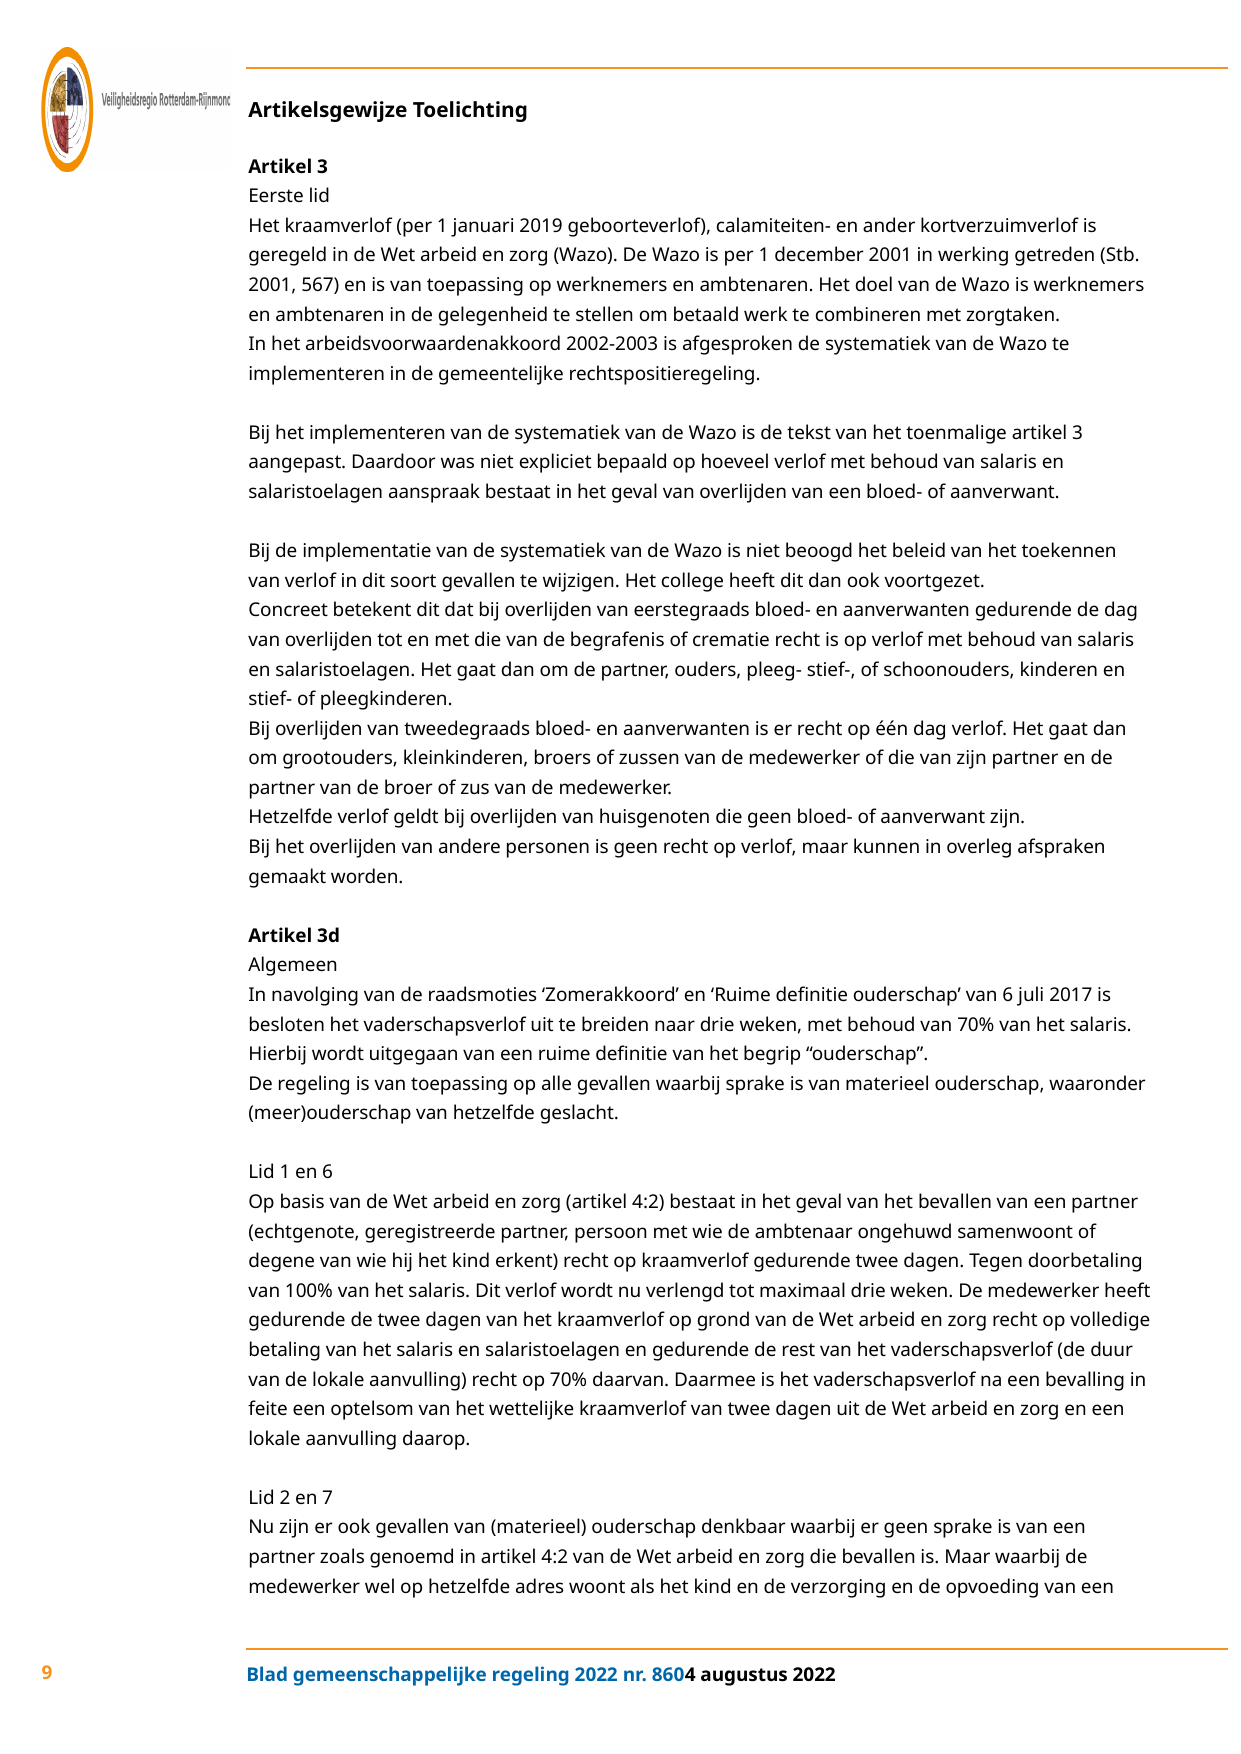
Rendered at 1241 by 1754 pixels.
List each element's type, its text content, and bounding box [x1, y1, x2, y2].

picture [41, 47, 231, 172]
text In het arbeidsvoorwaardenakkoord 2002-2003 is afgesproken de systematiek van de Wazo te implementeren in de gemeentelijke rechtspositieregeling. [248, 330, 1152, 386]
text In navolging van de raadsmoties ‘Zomerakkoord’ en ‘Ruime definitie ouderschap’ van 6 juli 2017 is besloten het vaderschapsverlof uit te breiden naar drie weken, met behoud van 70% van het salaris. [248, 981, 1152, 1037]
text Bij de implementatie van de systematiek van de Wazo is niet beoogd het beleid van het toekennen van verlof in dit soort gevallen te wijzigen. Het college heeft dit dan ook voortgezet. [248, 537, 1152, 593]
text Op basis van de Wet arbeid en zorg (artikel 4:2) bestaat in het geval van het bevallen van een partner (echtgenote, geregistreerde partner, persoon met wie de ambtenaar ongehuwd samenwoont of degene van wie hij het kind erkent) recht op kraamverlof gedurende twee dagen. Tegen doorbetaling van 100% van het salaris. Dit verlof wordt nu verlengd tot maximaal drie weken. De medewerker heeft gedurende de twee dagen van het kraamverlof op grond van de Wet arbeid en zorg recht op volledige betaling van het salaris en salaristoelagen en gedurende de rest van het vaderschapsverlof (de duur van de lokale aanvulling) recht op 70% daarvan. Daarmee is het vaderschapsverlof na een bevalling in feite een optelsom van het wettelijke kraamverlof van twee dagen uit de Wet arbeid en zorg en een lokale aanvulling daarop. [248, 1188, 1152, 1451]
text Nu zijn er ook gevallen van (materieel) ouderschap denkbaar waarbij er geen sprake is van een partner zoals genoemd in artikel 4:2 van de Wet arbeid en zorg die bevallen is. Maar waarbij de medewerker wel op hetzelfde adres woont als het kind en de verzorging en de opvoeding van een [248, 1514, 1152, 1599]
text Artikel 3 [248, 153, 1152, 179]
text Bij overlijden van tweedegraads bloed- en aanverwanten is er recht op één dag verlof. Het gaat dan om grootouders, kleinkinderen, broers of zussen van de medewerker of die van zijn partner en de partner van de broer of zus van de medewerker. [248, 715, 1152, 800]
text Algemeen [248, 952, 1152, 977]
text Hierbij wordt uitgegaan van een ruime definitie van het begrip “ouderschap”. [248, 1040, 1152, 1066]
text Lid 1 en 6 [248, 1159, 1152, 1184]
text De regeling is van toepassing op alle gevallen waarbij sprake is van materieel ouderschap, waaronder (meer)ouderschap van hetzelfde geslacht. [248, 1070, 1152, 1125]
text Artikelsgewijze Toelichting [248, 95, 1152, 123]
text Bij het overlijden van andere personen is geen recht op verlof, maar kunnen in overleg afspraken gemaakt worden. [248, 833, 1152, 889]
text Artikel 3d [248, 922, 1152, 948]
text Concreet betekent dit dat bij overlijden van eerstegraads bloed- en aanverwanten gedurende de dag van overlijden tot en met die van de begrafenis of crematie recht is op verlof met behoud van salaris en salaristoelagen. Het gaat dan om de partner, ouders, pleeg- stief-, of schoonouders, kinderen en stief- of pleegkinderen. [248, 597, 1152, 711]
text Het kraamverlof (per 1 januari 2019 geboorteverlof), calamiteiten- en ander kortverzuimverlof is geregeld in de Wet arbeid en zorg (Wazo). De Wazo is per 1 december 2001 in werking getreden (Stb. 2001, 567) en is van toepassing op werknemers en ambtenaren. Het doel van de Wazo is werknemers en ambtenaren in de gelegenheid te stellen om betaald werk te combineren met zorgtaken. [248, 212, 1152, 327]
text Lid 2 en 7 [248, 1484, 1152, 1510]
text Eerste lid [248, 182, 1152, 208]
text Hetzelfde verlof geldt bij overlijden van huisgenoten die geen bloed- of aanverwant zijn. [248, 804, 1152, 829]
text Bij het implementeren van de systematiek van de Wazo is de tekst van het toenmalige artikel 3 aangepast. Daardoor was niet expliciet bepaald op hoeveel verlof met behoud van salaris en salaristoelagen aanspraak bestaat in het geval van overlijden van een bloed- of aanverwant. [248, 419, 1152, 504]
